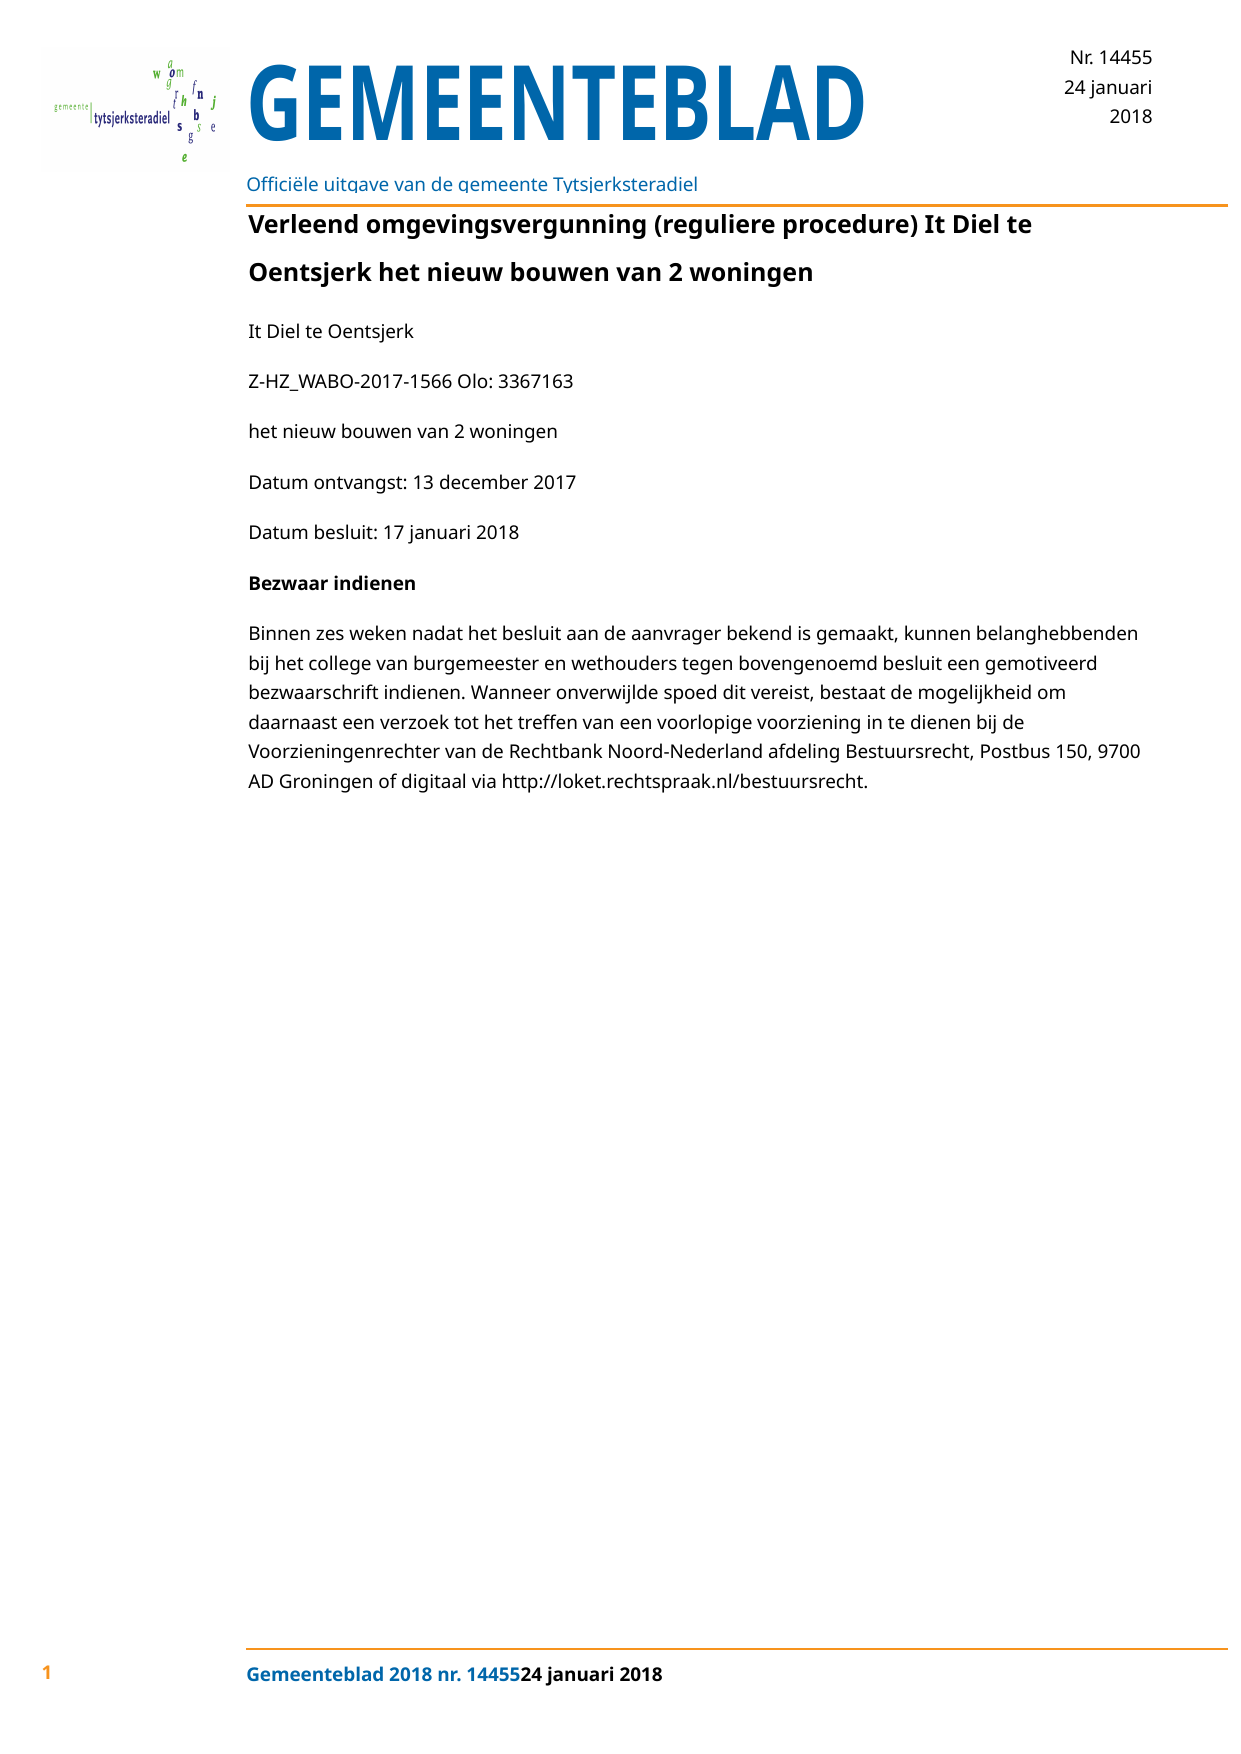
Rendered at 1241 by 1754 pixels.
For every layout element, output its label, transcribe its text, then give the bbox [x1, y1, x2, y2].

text It Diel te Oentsjerk [248, 318, 1152, 344]
text het nieuw bouwen van 2 woningen [248, 419, 1152, 444]
text Datum ontvangst: 13 december 2017 [248, 469, 1152, 495]
text Z-HZ_WABO-2017-1566 Olo: 3367163 [248, 368, 1152, 394]
text Datum besluit: 17 januari 2018 [248, 519, 1152, 545]
text Verleend omgevingsvergunning (reguliere procedure) It Diel te Oentsjerk het nieuw bouwen van 2 woningen [248, 207, 1152, 288]
text Bezwaar indienen [248, 570, 1152, 596]
text Binnen zes weken nadat het besluit aan de aanvrager bekend is gemaakt, kunnen belanghebbenden bij het college van burgemeester en wethouders tegen bovengenoemd besluit een gemotiveerd bezwaarschrift indienen. Wanneer onverwijlde spoed dit vereist, bestaat de mogelijkheid om daarnaast een verzoek tot het treffen van een voorlopige voorziening in te dienen bij de Voorzieningenrechter van de Rechtbank Noord-Nederland afdeling Bestuursrecht, Postbus 150, 9700 AD Groningen of digitaal via http://loket.rechtspraak.nl/bestuursrecht. [248, 620, 1152, 794]
picture [41, 47, 231, 172]
